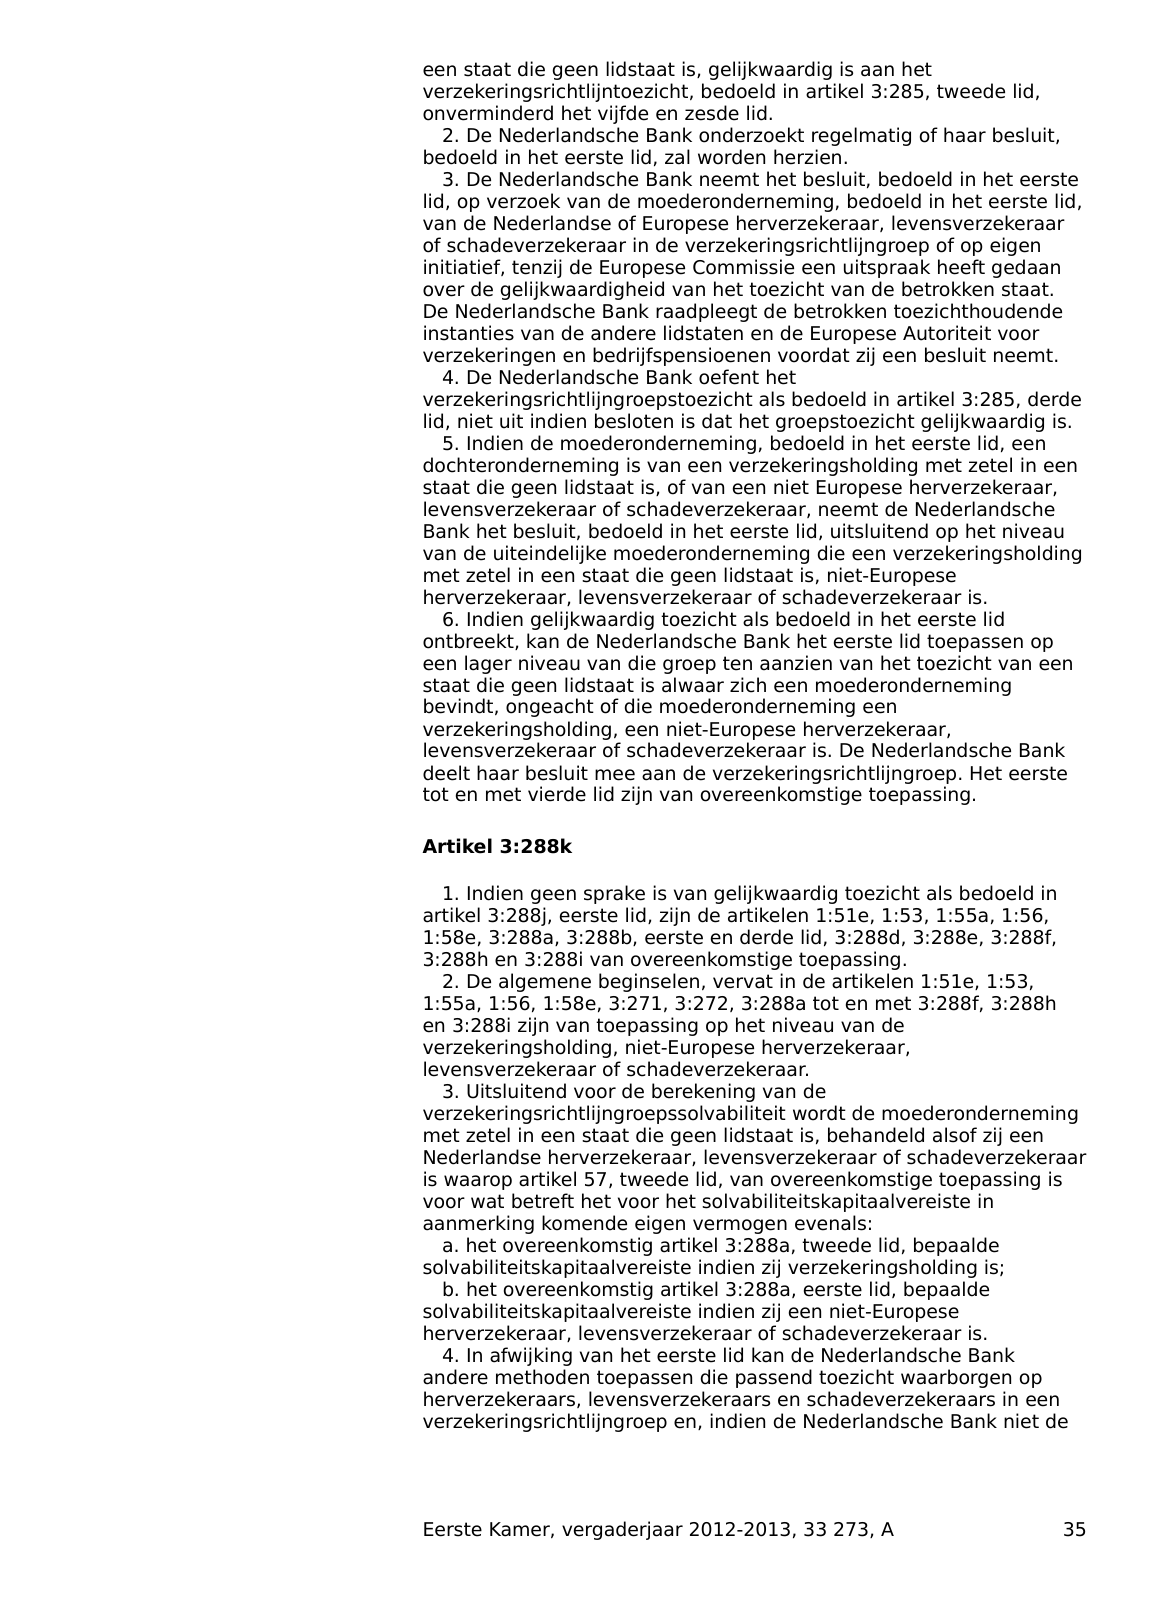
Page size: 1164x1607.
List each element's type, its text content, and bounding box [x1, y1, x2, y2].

text 6. Indien gelijkwaardig toezicht als bedoeld in het eerste lid ontbreekt, kan de Nederlandsche Bank het eerste lid toepassen op een lager niveau van die groep ten aanzien van het toezicht van een staat die geen lidstaat is alwaar zich een moederonderneming bevindt, ongeacht of die moederonderneming een verzekeringsholding, een niet-Europese herverzekeraar, levensverzekeraar of schadeverzekeraar is. De Nederlandsche Bank deelt haar besluit mee aan de verzekeringsrichtlijngroep. Het eerste tot en met vierde lid zijn van overeenkomstige toepassing. [422, 608, 1087, 806]
subtitle Artikel 3:288k [422, 836, 1087, 858]
text 1. Indien geen sprake is van gelijkwaardig toezicht als bedoeld in artikel 3:288j, eerste lid, zijn de artikelen 1:51e, 1:53, 1:55a, 1:56, 1:58e, 3:288a, 3:288b, eerste en derde lid, 3:288d, 3:288e, 3:288f, 3:288h en 3:288i van overeenkomstige toepassing. [422, 883, 1087, 971]
text 3. Uitsluitend voor de berekening van de verzekeringsrichtlijngroepssolvabiliteit wordt de moederonderneming met zetel in een staat die geen lidstaat is, behandeld alsof zij een Nederlandse herverzekeraar, levensverzekeraar of schadeverzekeraar is waarop artikel 57, tweede lid, van overeenkomstige toepassing is voor wat betreft het voor het solvabiliteitskapitaalvereiste in aanmerking komende eigen vermogen evenals: [422, 1081, 1087, 1235]
text 4. De Nederlandsche Bank oefent het verzekeringsrichtlijngroepstoezicht als bedoeld in artikel 3:285, derde lid, niet uit indien besloten is dat het groepstoezicht gelijkwaardig is. [422, 367, 1087, 433]
text een staat die geen lidstaat is, gelijkwaardig is aan het verzekeringsrichtlijntoezicht, bedoeld in artikel 3:285, tweede lid, onverminderd het vijfde en zesde lid. [422, 59, 1087, 125]
text 5. Indien de moederonderneming, bedoeld in het eerste lid, een dochteronderneming is van een verzekeringsholding met zetel in een staat die geen lidstaat is, of van een niet Europese herverzekeraar, levensverzekeraar of schadeverzekeraar, neemt de Nederlandsche Bank het besluit, bedoeld in het eerste lid, uitsluitend op het niveau van de uiteindelijke moederonderneming die een verzekeringsholding met zetel in een staat die geen lidstaat is, niet-Europese herverzekeraar, levensverzekeraar of schadeverzekeraar is. [422, 433, 1087, 608]
text 2. De Nederlandsche Bank onderzoekt regelmatig of haar besluit, bedoeld in het eerste lid, zal worden herzien. [422, 125, 1087, 169]
text b. het overeenkomstig artikel 3:288a, eerste lid, bepaalde solvabiliteitskapitaalvereiste indien zij een niet-Europese herverzekeraar, levensverzekeraar of schadeverzekeraar is. [422, 1279, 1087, 1345]
text a. het overeenkomstig artikel 3:288a, tweede lid, bepaalde solvabiliteitskapitaalvereiste indien zij verzekeringsholding is; [422, 1235, 1087, 1279]
text 3. De Nederlandsche Bank neemt het besluit, bedoeld in het eerste lid, op verzoek van de moederonderneming, bedoeld in het eerste lid, van de Nederlandse of Europese herverzekeraar, levensverzekeraar of schadeverzekeraar in de verzekeringsrichtlijngroep of op eigen initiatief, tenzij de Europese Commissie een uitspraak heeft gedaan over de gelijkwaardigheid van het toezicht van de betrokken staat. De Nederlandsche Bank raadpleegt de betrokken toezichthoudende instanties van de andere lidstaten en de Europese Autoriteit voor verzekeringen en bedrijfspensioenen voordat zij een besluit neemt. [422, 169, 1087, 367]
text 4. In afwijking van het eerste lid kan de Nederlandsche Bank andere methoden toepassen die passend toezicht waarborgen op herverzekeraars, levensverzekeraars en schadeverzekeraars in een verzekeringsrichtlijngroep en, indien de Nederlandsche Bank niet de [422, 1345, 1087, 1433]
text 2. De algemene beginselen, vervat in de artikelen 1:51e, 1:53, 1:55a, 1:56, 1:58e, 3:271, 3:272, 3:288a tot en met 3:288f, 3:288h en 3:288i zijn van toepassing op het niveau van de verzekeringsholding, niet-Europese herverzekeraar, levensverzekeraar of schadeverzekeraar. [422, 971, 1087, 1081]
